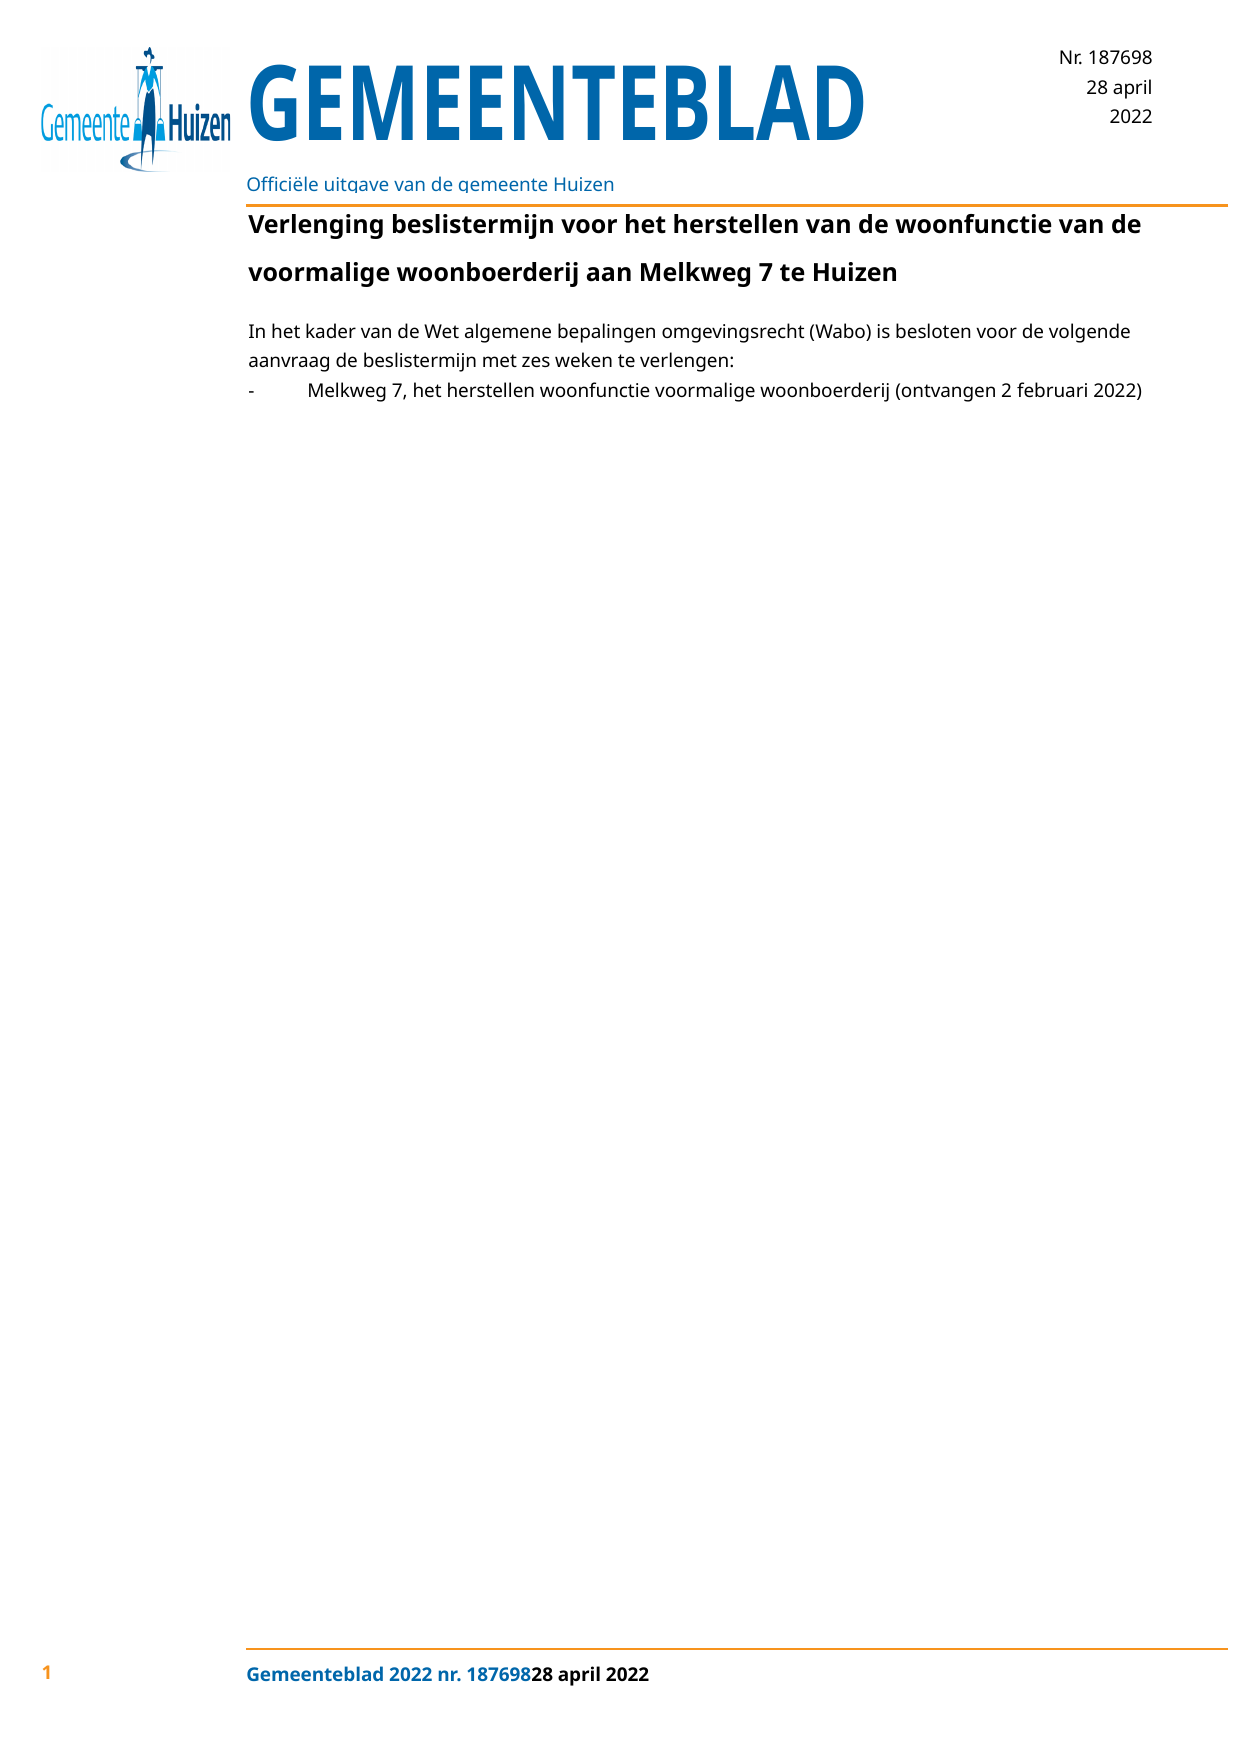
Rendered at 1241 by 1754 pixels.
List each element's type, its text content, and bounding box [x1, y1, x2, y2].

list Melkweg 7, het herstellen woonfunctie voormalige woonboerderij (ontvangen 2 februari 2022) [248, 377, 1152, 403]
text Verlenging beslistermijn voor het herstellen van de woonfunctie van de voormalige woonboerderij aan Melkweg 7 te Huizen [248, 207, 1152, 288]
picture [41, 47, 231, 172]
text In het kader van de Wet algemene bepalingen omgevingsrecht (Wabo) is besloten voor de volgende aanvraag de beslistermijn met zes weken te verlengen: [248, 318, 1152, 373]
